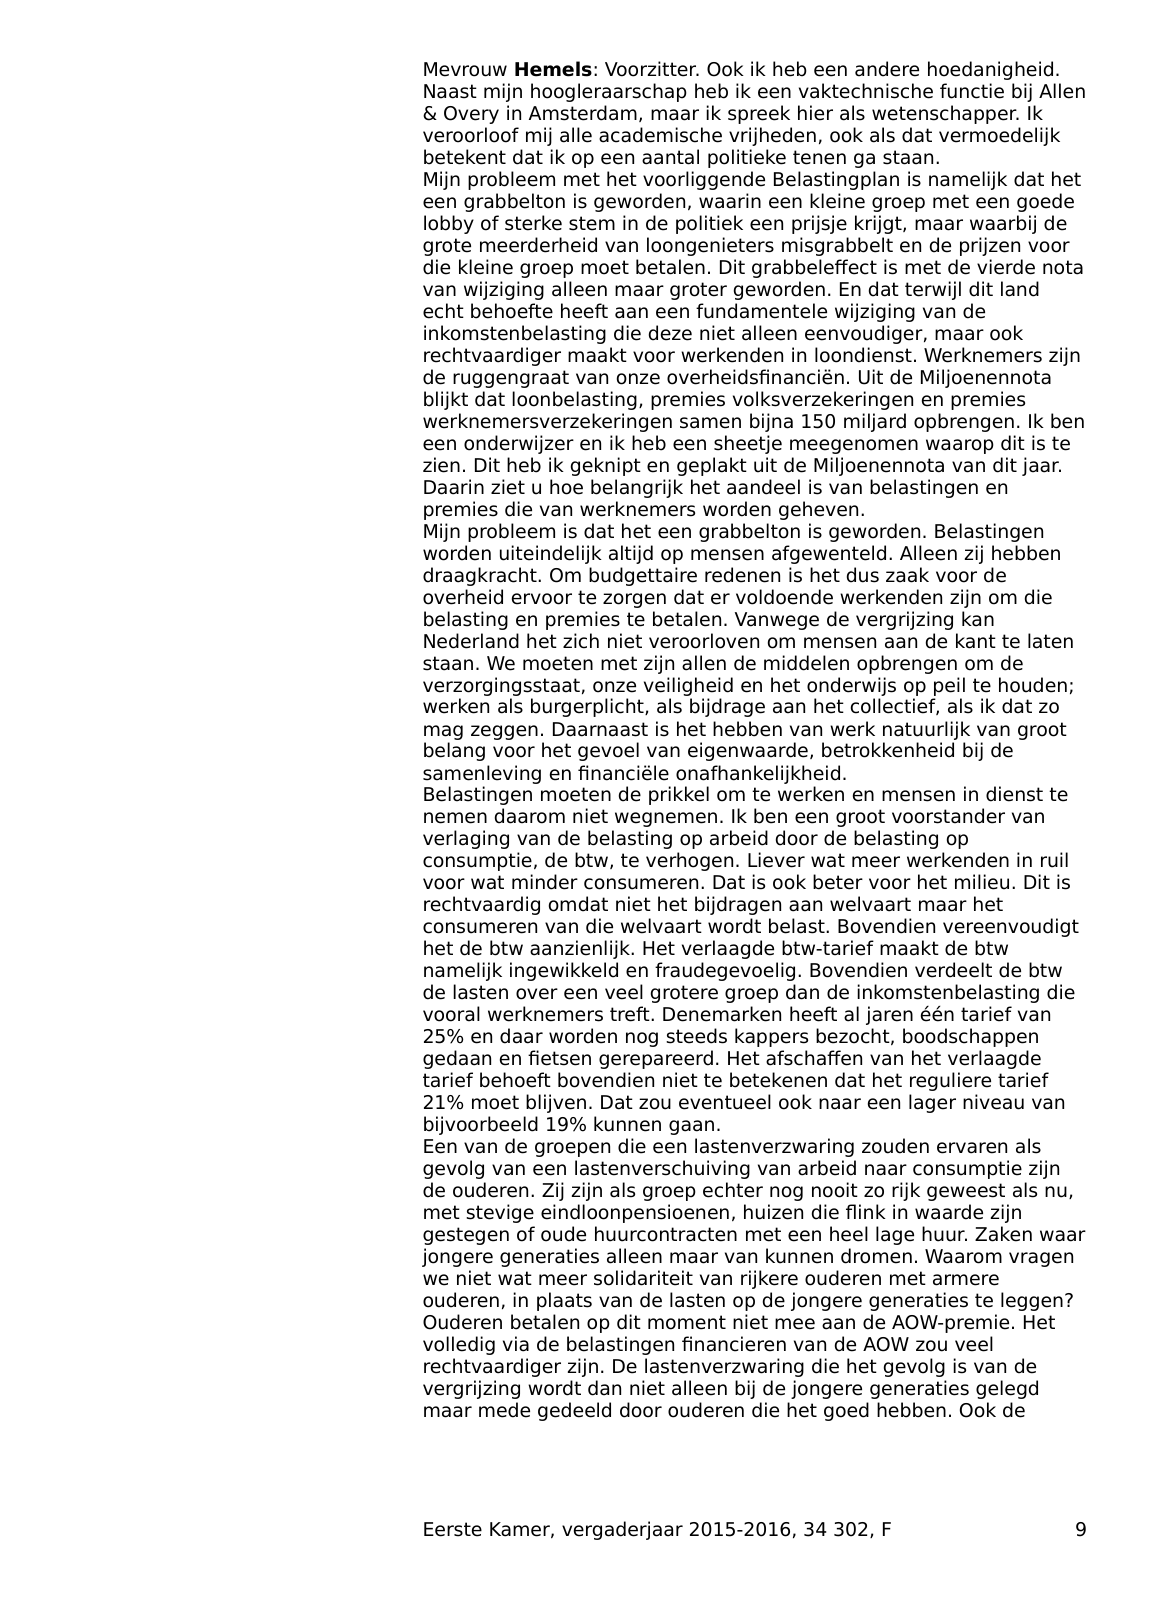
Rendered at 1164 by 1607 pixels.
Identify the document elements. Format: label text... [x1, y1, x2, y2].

text Mijn probleem met het voorliggende Belastingplan is namelijk dat het een grabbelton is geworden, waarin een kleine groep met een goede lobby of sterke stem in de politiek een prijsje krijgt, maar waarbij de grote meerderheid van loongenieters misgrabbelt en de prijzen voor die kleine groep moet betalen. Dit grabbeleffect is met de vierde nota van wijziging alleen maar groter geworden. En dat terwijl dit land echt behoefte heeft aan een fundamentele wijziging van de inkomstenbelasting die deze niet alleen eenvoudiger, maar ook rechtvaardiger maakt voor werkenden in loondienst. Werknemers zijn de ruggengraat van onze overheidsfinanciën. Uit de Miljoenennota blijkt dat loonbelasting, premies volksverzekeringen en premies werknemersverzekeringen samen bijna 150 miljard opbrengen. Ik ben een onderwijzer en ik heb een sheetje meegenomen waarop dit is te zien. Dit heb ik geknipt en geplakt uit de Miljoenennota van dit jaar. Daarin ziet u hoe belangrijk het aandeel is van belastingen en premies die van werknemers worden geheven. [422, 169, 1087, 521]
text Mijn probleem is dat het een grabbelton is geworden. Belastingen worden uiteindelijk altijd op mensen afgewenteld. Alleen zij hebben draagkracht. Om budgettaire redenen is het dus zaak voor de overheid ervoor te zorgen dat er voldoende werkenden zijn om die belasting en premies te betalen. Vanwege de vergrijzing kan Nederland het zich niet veroorloven om mensen aan de kant te laten staan. We moeten met zijn allen de middelen opbrengen om de verzorgingsstaat, onze veiligheid en het onderwijs op peil te houden; werken als burgerplicht, als bijdrage aan het collectief, als ik dat zo mag zeggen. Daarnaast is het hebben van werk natuurlijk van groot belang voor het gevoel van eigenwaarde, betrokkenheid bij de samenleving en financiële onafhankelijkheid. [422, 521, 1087, 784]
text Mevrouw Hemels: Voorzitter. Ook ik heb een andere hoedanigheid. Naast mijn hoogleraarschap heb ik een vaktechnische functie bij Allen & Overy in Amsterdam, maar ik spreek hier als wetenschapper. Ik veroorloof mij alle academische vrijheden, ook als dat vermoedelijk betekent dat ik op een aantal politieke tenen ga staan. [422, 59, 1087, 169]
text Belastingen moeten de prikkel om te werken en mensen in dienst te nemen daarom niet wegnemen. Ik ben een groot voorstander van verlaging van de belasting op arbeid door de belasting op consumptie, de btw, te verhogen. Liever wat meer werkenden in ruil voor wat minder consumeren. Dat is ook beter voor het milieu. Dit is rechtvaardig omdat niet het bijdragen aan welvaart maar het consumeren van die welvaart wordt belast. Bovendien vereenvoudigt het de btw aanzienlijk. Het verlaagde btw-tarief maakt de btw namelijk ingewikkeld en fraudegevoelig. Bovendien verdeelt de btw de lasten over een veel grotere groep dan de inkomstenbelasting die vooral werknemers treft. Denemarken heeft al jaren één tarief van 25% en daar worden nog steeds kappers bezocht, boodschappen gedaan en fietsen gerepareerd. Het afschaffen van het verlaagde tarief behoeft bovendien niet te betekenen dat het reguliere tarief 21% moet blijven. Dat zou eventueel ook naar een lager niveau van bijvoorbeeld 19% kunnen gaan. [422, 784, 1087, 1136]
text Een van de groepen die een lastenverzwaring zouden ervaren als gevolg van een lastenverschuiving van arbeid naar consumptie zijn de ouderen. Zij zijn als groep echter nog nooit zo rijk geweest als nu, met stevige eindloonpensioenen, huizen die flink in waarde zijn gestegen of oude huurcontracten met een heel lage huur. Zaken waar jongere generaties alleen maar van kunnen dromen. Waarom vragen we niet wat meer solidariteit van rijkere ouderen met armere ouderen, in plaats van de lasten op de jongere generaties te leggen? Ouderen betalen op dit moment niet mee aan de AOW-premie. Het volledig via de belastingen financieren van de AOW zou veel rechtvaardiger zijn. De lastenverzwaring die het gevolg is van de vergrijzing wordt dan niet alleen bij de jongere generaties gelegd maar mede gedeeld door ouderen die het goed hebben. Ook de [422, 1136, 1087, 1422]
